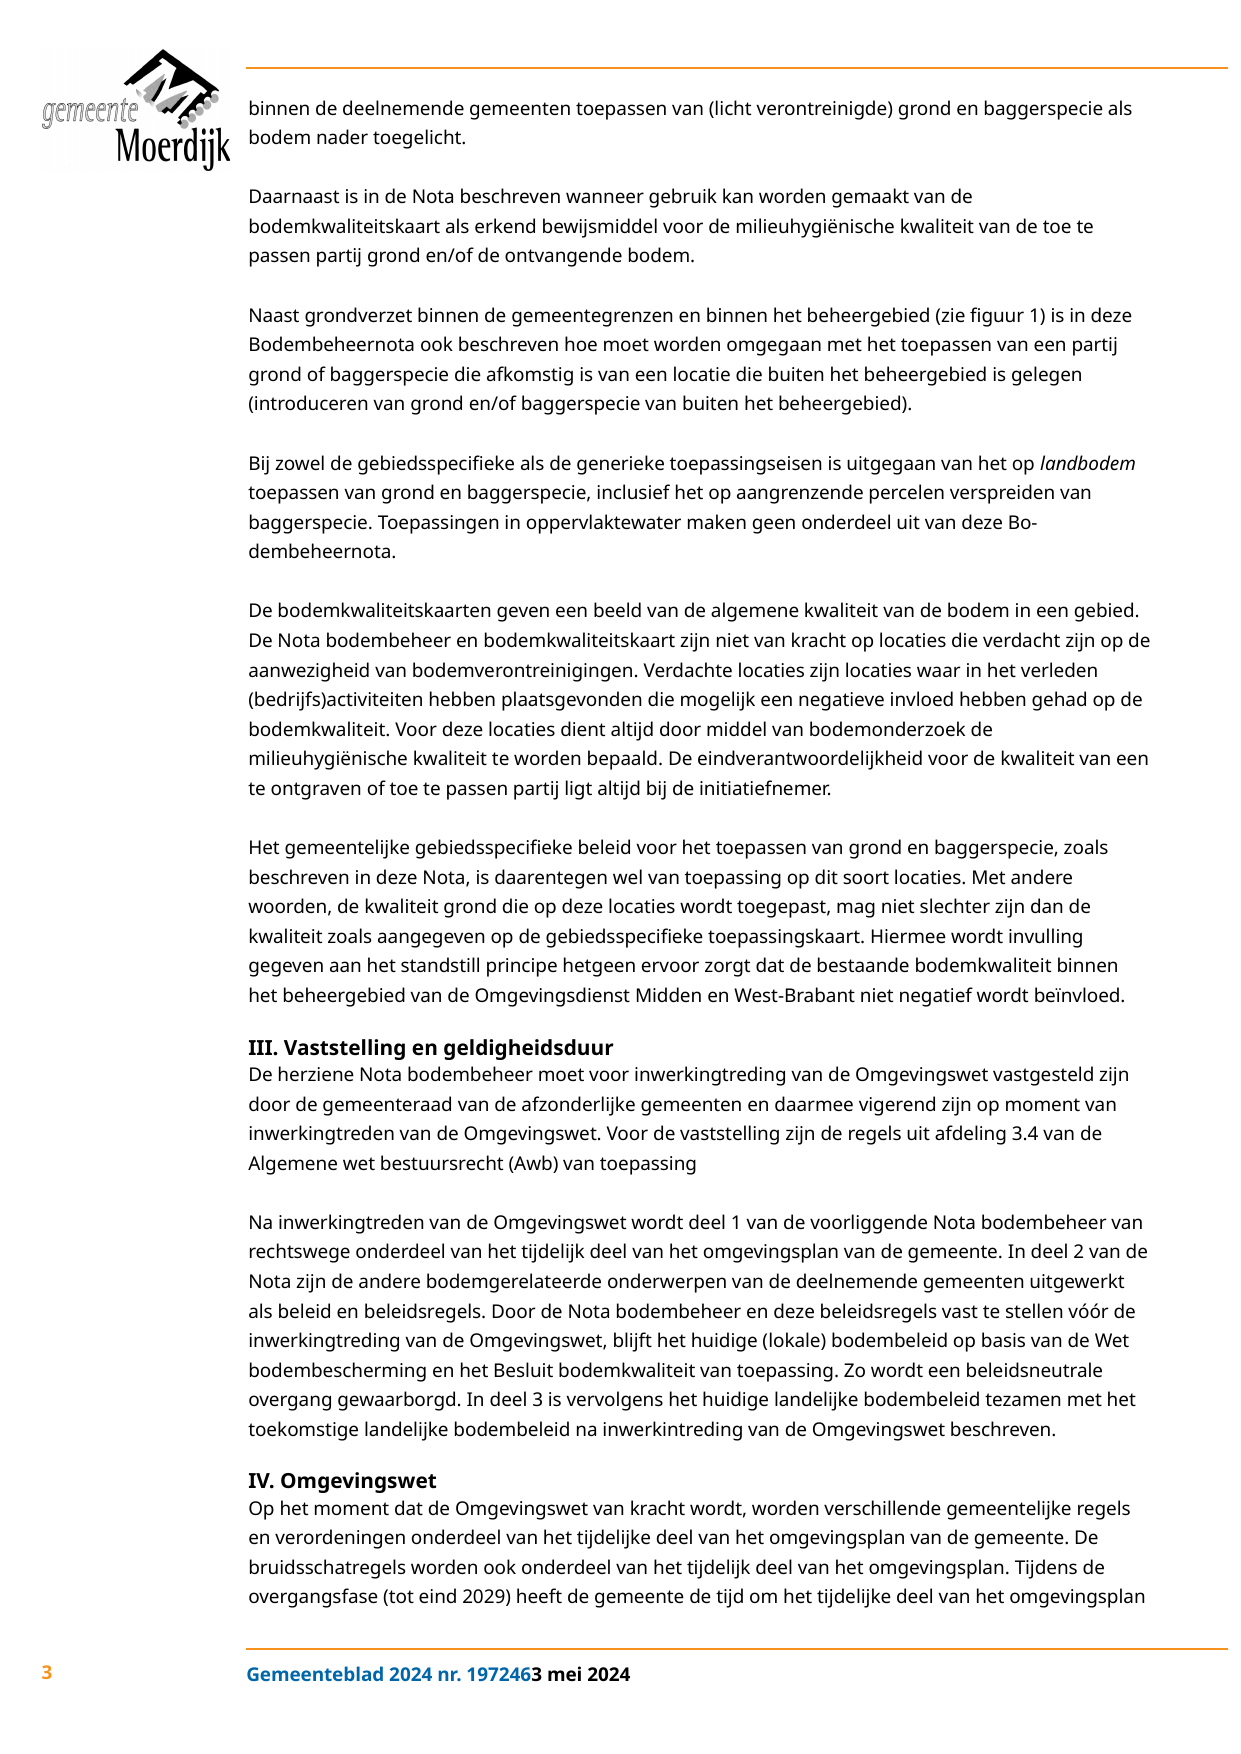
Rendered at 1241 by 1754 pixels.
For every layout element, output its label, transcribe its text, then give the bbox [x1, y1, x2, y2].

text Naast grondverzet binnen de gemeentegrenzen en binnen het beheergebied (zie figuur 1) is in deze Bodembeheernota ook beschreven hoe moet worden omgegaan met het toepassen van een partij grond of baggerspecie die afkomstig is van een locatie die buiten het beheergebied is gelegen (introduceren van grond en/of baggerspecie van buiten het beheergebied). [248, 302, 1152, 416]
text Na inwerkingtreden van de Omgevingswet wordt deel 1 van de voorliggende Nota bodembeheer van rechtswege onderdeel van het tijdelijk deel van het omgevingsplan van de gemeente. In deel 2 van de Nota zijn de andere bodemgerelateerde onderwerpen van de deelnemende gemeenten uitgewerkt als beleid en beleidsregels. Door de Nota bodembeheer en deze beleidsregels vast te stellen vóór de inwerkingtreding van de Omgevingswet, blijft het huidige (lokale) bodembeleid op basis van de Wet bodembescherming en het Besluit bodemkwaliteit van toepassing. Zo wordt een beleidsneutrale overgang gewaarborgd. In deel 3 is vervolgens het huidige landelijke bodembeleid tezamen met het toekomstige landelijke bodembeleid na inwerkintreding van de Omgevingswet beschreven. [248, 1209, 1152, 1442]
text Het gemeentelijke gebiedsspecifieke beleid voor het toepassen van grond en baggerspecie, zoals beschreven in deze Nota, is daarentegen wel van toepassing op dit soort locaties. Met andere woorden, de kwaliteit grond die op deze locaties wordt toegepast, mag niet slechter zijn dan de kwaliteit zoals aangegeven op de gebiedsspecifieke toepassingskaart. Hiermee wordt invulling gegeven aan het standstill principe hetgeen ervoor zorgt dat de bestaande bodemkwaliteit binnen het beheergebied van de Omgevingsdienst Midden en West-Brabant niet negatief wordt beïnvloed. [248, 834, 1152, 1008]
text De bodemkwaliteitskaarten geven een beeld van de algemene kwaliteit van de bodem in een gebied. De Nota bodembeheer en bodemkwaliteitskaart zijn niet van kracht op locaties die verdacht zijn op de aanwezigheid van bodemverontreinigingen. Verdachte locaties zijn locaties waar in het verleden (bedrijfs)activiteiten hebben plaatsgevonden die mogelijk een negatieve invloed hebben gehad op de bodemkwaliteit. Voor deze locaties dient altijd door middel van bodemonderzoek de milieuhygiënische kwaliteit te worden bepaald. De eindverantwoordelijkheid voor de kwaliteit van een te ontgraven of toe te passen partij ligt altijd bij de initiatiefnemer. [248, 598, 1152, 801]
text De herziene Nota bodembeheer moet voor inwerkingtreding van de Omgevingswet vastgesteld zijn door de gemeenteraad van de afzonderlijke gemeenten en daarmee vigerend zijn op moment van inwerkingtreden van de Omgevingswet. Voor de vaststelling zijn de regels uit afdeling 3.4 van de Algemene wet bestuursrecht (Awb) van toepassing [248, 1061, 1152, 1176]
text III. Vaststelling en geldigheidsduur [248, 1033, 1152, 1061]
text binnen de deelnemende gemeenten toepassen van (licht verontreinigde) grond en baggerspecie als bodem nader toegelicht. [248, 95, 1152, 150]
picture [41, 47, 231, 172]
text IV. Omgevingswet [248, 1467, 1152, 1495]
text Daarnaast is in de Nota beschreven wanneer gebruik kan worden gemaakt van de bodemkwaliteitskaart als erkend bewijsmiddel voor de milieuhygiënische kwaliteit van de toe te passen partij grond en/of de ontvangende bodem. [248, 183, 1152, 268]
text Bij zowel de gebiedsspecifieke als de generieke toepassingseisen is uitgegaan van het op landbodem toepassen van grond en baggerspecie, inclusief het op aangrenzende percelen verspreiden van baggerspecie. Toepassingen in oppervlaktewater maken geen onderdeel uit van deze Bo-dembeheernota. [248, 450, 1152, 564]
text Op het moment dat de Omgevingswet van kracht wordt, worden verschillende gemeentelijke regels en verordeningen onderdeel van het tijdelijke deel van het omgevingsplan van de gemeente. De bruidsschatregels worden ook onderdeel van het tijdelijk deel van het omgevingsplan. Tijdens de overgangsfase (tot eind 2029) heeft de gemeente de tijd om het tijdelijke deel van het omgevingsplan [248, 1495, 1152, 1609]
